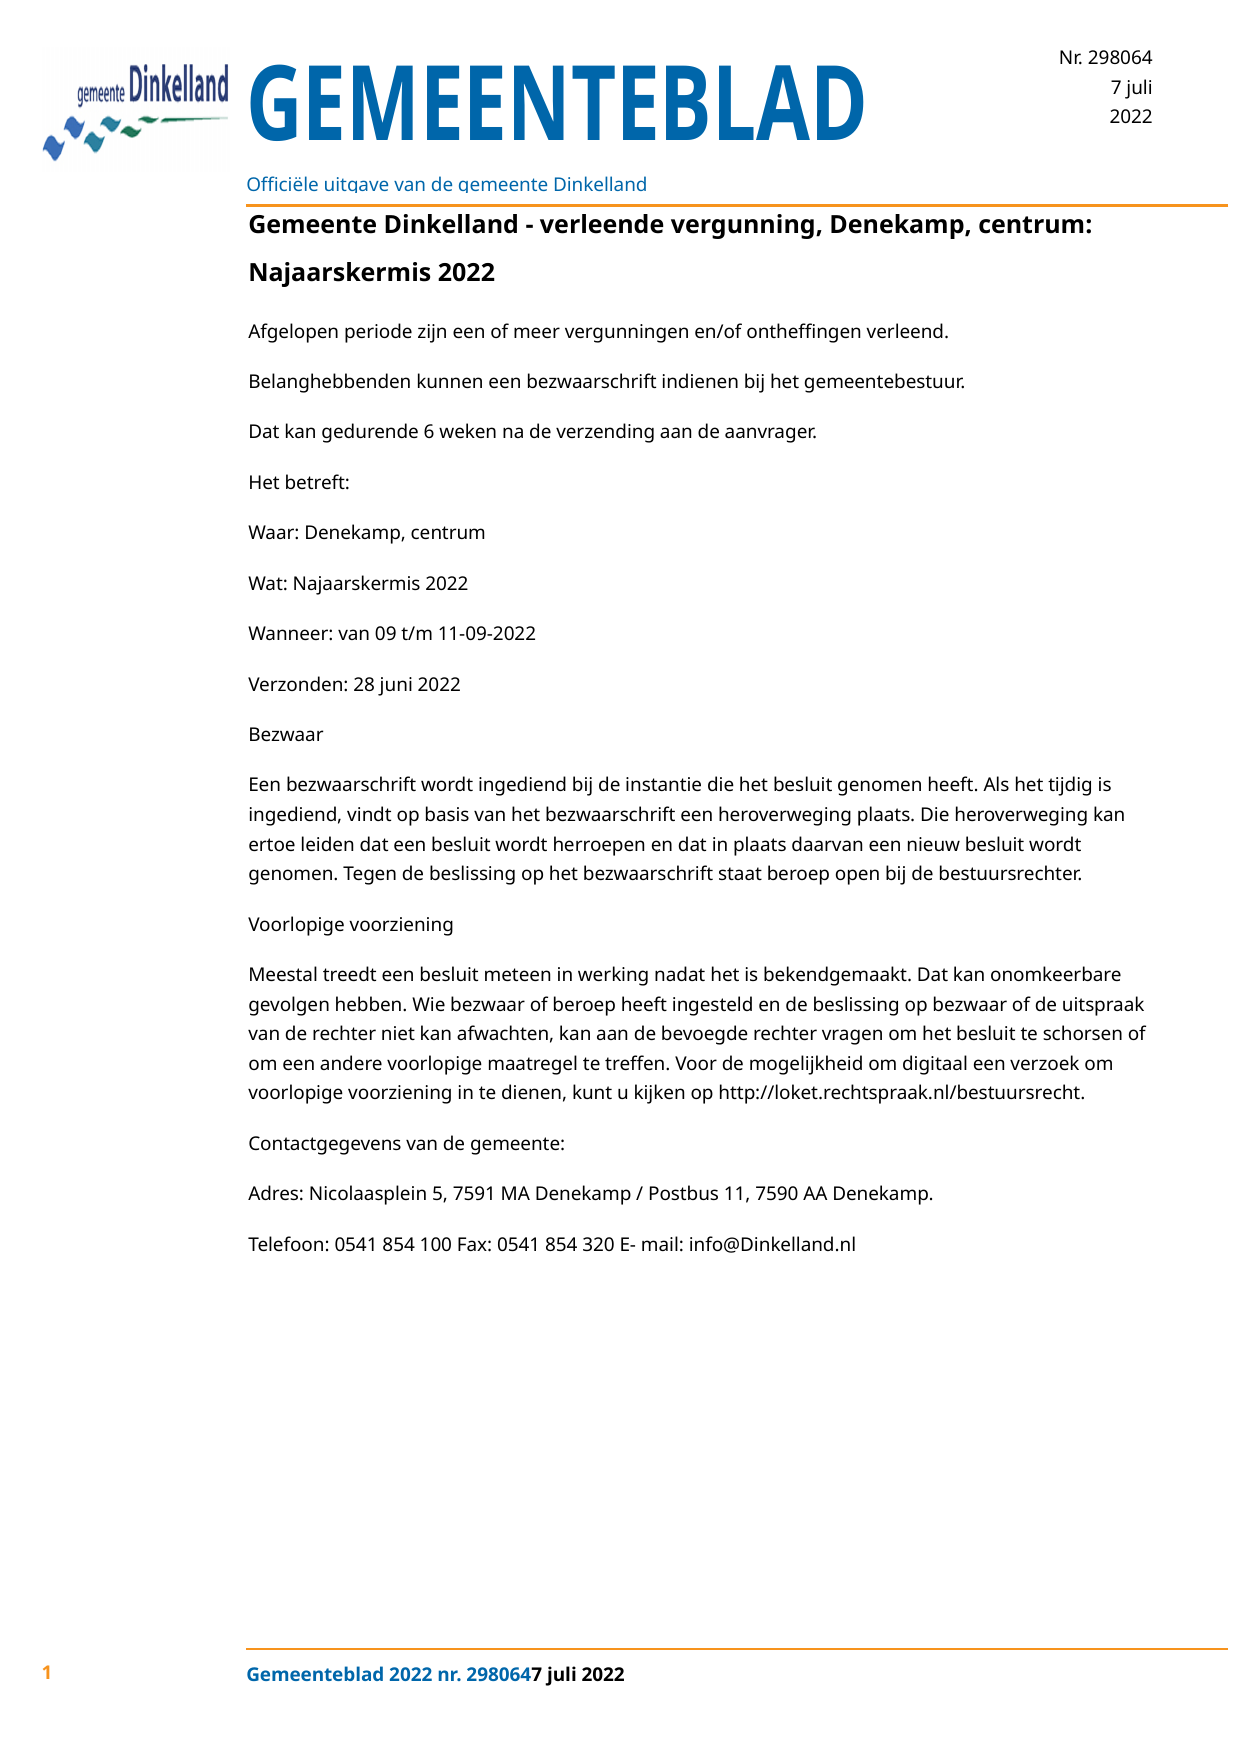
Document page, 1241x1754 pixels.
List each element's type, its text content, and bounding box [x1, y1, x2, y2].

text Wat: Najaarskermis 2022 [248, 570, 1152, 596]
text Contactgegevens van de gemeente: [248, 1130, 1152, 1156]
picture [41, 47, 231, 172]
text Verzonden: 28 juni 2022 [248, 671, 1152, 697]
text Telefoon: 0541 854 100 Fax: 0541 854 320 E- mail: info@Dinkelland.nl [248, 1231, 1152, 1257]
text Een bezwaarschrift wordt ingediend bij de instantie die het besluit genomen heeft. Als het tijdig is ingediend, vindt op basis van het bezwaarschrift een heroverweging plaats. Die heroverweging kan ertoe leiden dat een besluit wordt herroepen en dat in plaats daarvan een nieuw besluit wordt genomen. Tegen de beslissing op het bezwaarschrift staat beroep open bij de bestuursrechter. [248, 772, 1152, 886]
text Voorlopige voorziening [248, 911, 1152, 937]
text Dat kan gedurende 6 weken na de verzending aan de aanvrager. [248, 419, 1152, 444]
text Waar: Denekamp, centrum [248, 519, 1152, 545]
text Afgelopen periode zijn een of meer vergunningen en/of ontheffingen verleend. [248, 318, 1152, 344]
text Adres: Nicolaasplein 5, 7591 MA Denekamp / Postbus 11, 7590 AA Denekamp. [248, 1180, 1152, 1206]
text Wanneer: van 09 t/m 11-09-2022 [248, 620, 1152, 646]
text Meestal treedt een besluit meteen in werking nadat het is bekendgemaakt. Dat kan onomkeerbare gevolgen hebben. Wie bezwaar of beroep heeft ingesteld en de beslissing op bezwaar of de uitspraak van de rechter niet kan afwachten, kan aan de bevoegde rechter vragen om het besluit te schorsen of om een andere voorlopige maatregel te treffen. Voor de mogelijkheid om digitaal een verzoek om voorlopige voorziening in te dienen, kunt u kijken op http://loket.rechtspraak.nl/bestuursrecht. [248, 961, 1152, 1105]
text Belanghebbenden kunnen een bezwaarschrift indienen bij het gemeentebestuur. [248, 368, 1152, 394]
text Gemeente Dinkelland - verleende vergunning, Denekamp, centrum: Najaarskermis 2022 [248, 207, 1152, 288]
text Bezwaar [248, 721, 1152, 747]
text Het betreft: [248, 469, 1152, 495]
